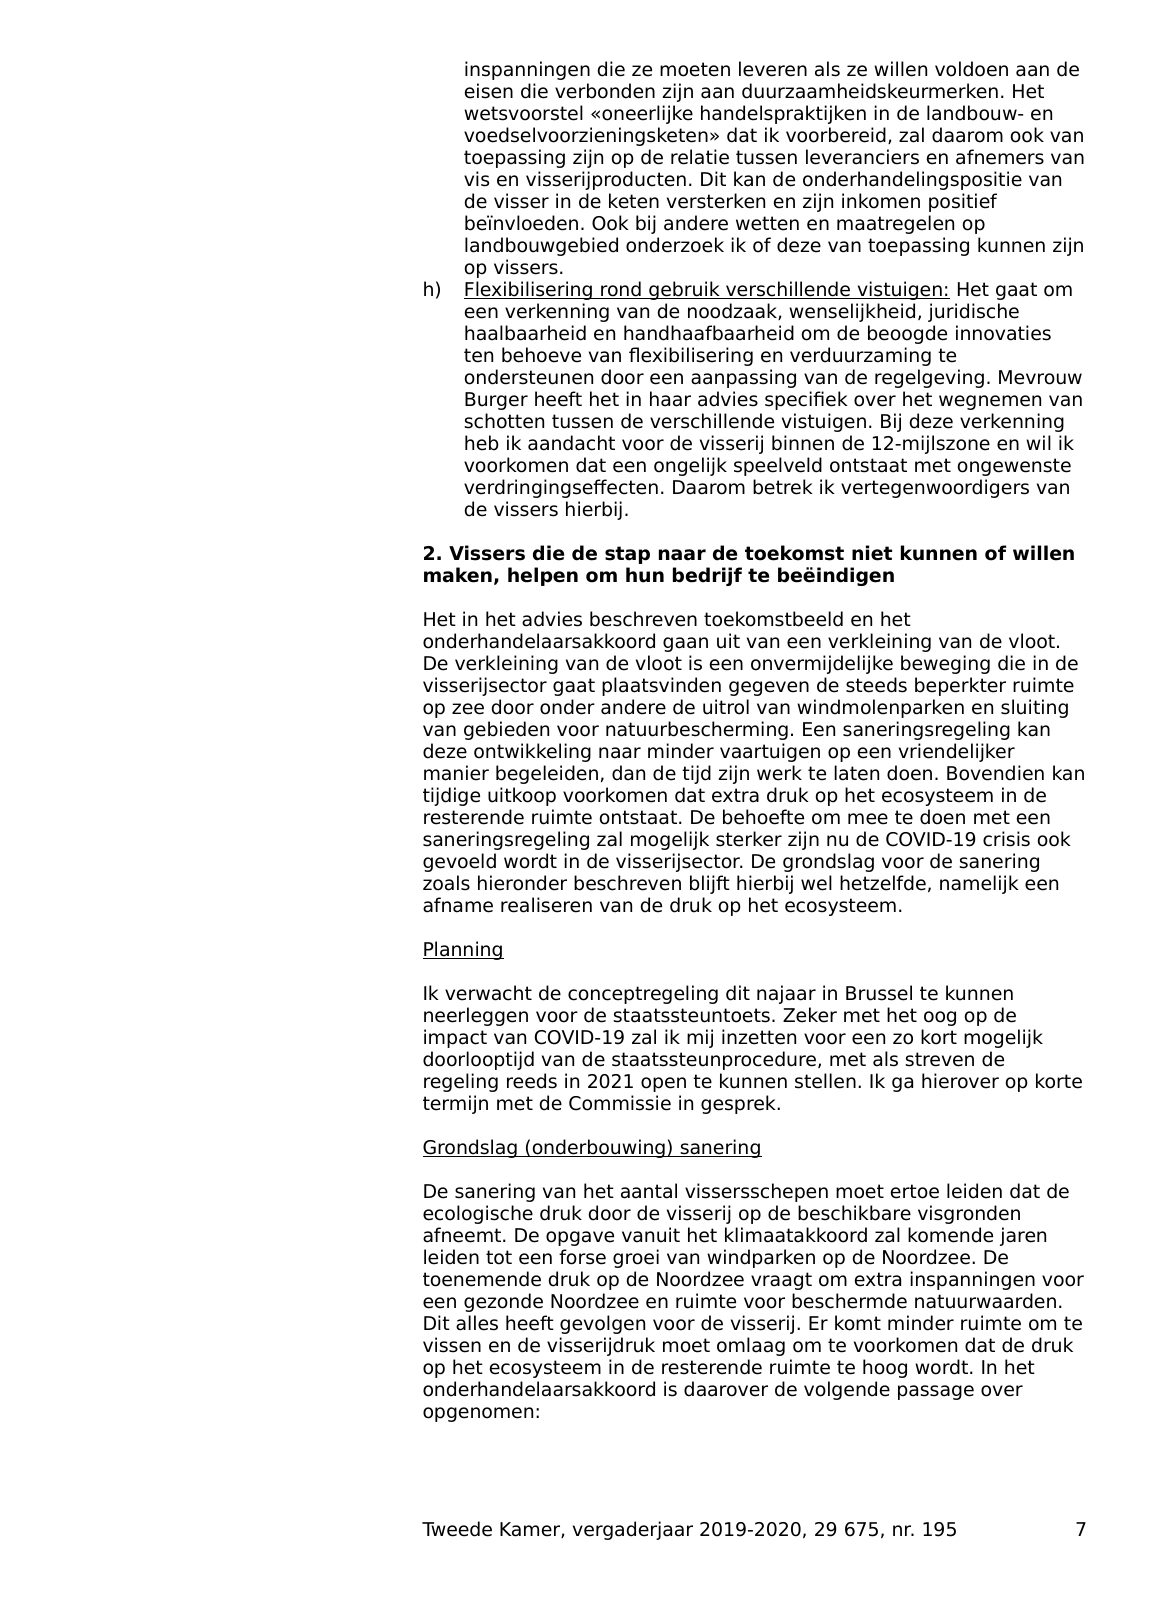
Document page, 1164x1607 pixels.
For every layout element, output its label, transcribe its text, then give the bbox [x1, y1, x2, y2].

subtitle 2. Vissers die de stap naar de toekomst niet kunnen of willen maken, helpen om hun bedrijf te beëindigen [422, 543, 1087, 587]
text Het in het advies beschreven toekomstbeeld en het onderhandelaarsakkoord gaan uit van een verkleining van de vloot. De verkleining van de vloot is een onvermijdelijke beweging die in de visserijsector gaat plaatsvinden gegeven de steeds beperkter ruimte op zee door onder andere de uitrol van windmolenparken en sluiting van gebieden voor natuurbescherming. Een saneringsregeling kan deze ontwikkeling naar minder vaartuigen op een vriendelijker manier begeleiden, dan de tijd zijn werk te laten doen. Bovendien kan tijdige uitkoop voorkomen dat extra druk op het ecosysteem in de resterende ruimte ontstaat. De behoefte om mee te doen met een saneringsregeling zal mogelijk sterker zijn nu de COVID-19 crisis ook gevoeld wordt in de visserijsector. De grondslag voor de sanering zoals hieronder beschreven blijft hierbij wel hetzelfde, namelijk een afname realiseren van de druk op het ecosysteem. [422, 609, 1087, 917]
subtitle Grondslag (onderbouwing) sanering [422, 1137, 1087, 1159]
subtitle Planning [422, 939, 1087, 961]
text h) Flexibilisering rond gebruik verschillende vistuigen: Het gaat om een verkenning van de noodzaak, wenselijkheid, juridische haalbaarheid en handhaafbaarheid om de beoogde innovaties ten behoeve van flexibilisering en verduurzaming te ondersteunen door een aanpassing van de regelgeving. Mevrouw Burger heeft het in haar advies specifiek over het wegnemen van schotten tussen de verschillende vistuigen. Bij deze verkenning heb ik aandacht voor de visserij binnen de 12-mijlszone en wil ik voorkomen dat een ongelijk speelveld ontstaat met ongewenste verdringingseffecten. Daarom betrek ik vertegenwoordigers van de vissers hierbij. [422, 279, 1087, 521]
text inspanningen die ze moeten leveren als ze willen voldoen aan de eisen die verbonden zijn aan duurzaamheidskeurmerken. Het wetsvoorstel «oneerlijke handelspraktijken in de landbouw- en voedselvoorzieningsketen» dat ik voorbereid, zal daarom ook van toepassing zijn op de relatie tussen leveranciers en afnemers van vis en visserijproducten. Dit kan de onderhandelingspositie van de visser in de keten versterken en zijn inkomen positief beïnvloeden. Ook bij andere wetten en maatregelen op landbouwgebied onderzoek ik of deze van toepassing kunnen zijn op vissers. [422, 59, 1087, 279]
text Ik verwacht de conceptregeling dit najaar in Brussel te kunnen neerleggen voor de staatssteuntoets. Zeker met het oog op de impact van COVID-19 zal ik mij inzetten voor een zo kort mogelijk doorlooptijd van de staatssteunprocedure, met als streven de regeling reeds in 2021 open te kunnen stellen. Ik ga hierover op korte termijn met de Commissie in gesprek. [422, 983, 1087, 1115]
text De sanering van het aantal vissersschepen moet ertoe leiden dat de ecologische druk door de visserij op de beschikbare visgronden afneemt. De opgave vanuit het klimaatakkoord zal komende jaren leiden tot een forse groei van windparken op de Noordzee. De toenemende druk op de Noordzee vraagt om extra inspanningen voor een gezonde Noordzee en ruimte voor beschermde natuurwaarden. Dit alles heeft gevolgen voor de visserij. Er komt minder ruimte om te vissen en de visserijdruk moet omlaag om te voorkomen dat de druk op het ecosysteem in de resterende ruimte te hoog wordt. In het onderhandelaarsakkoord is daarover de volgende passage over opgenomen: [422, 1181, 1087, 1423]
